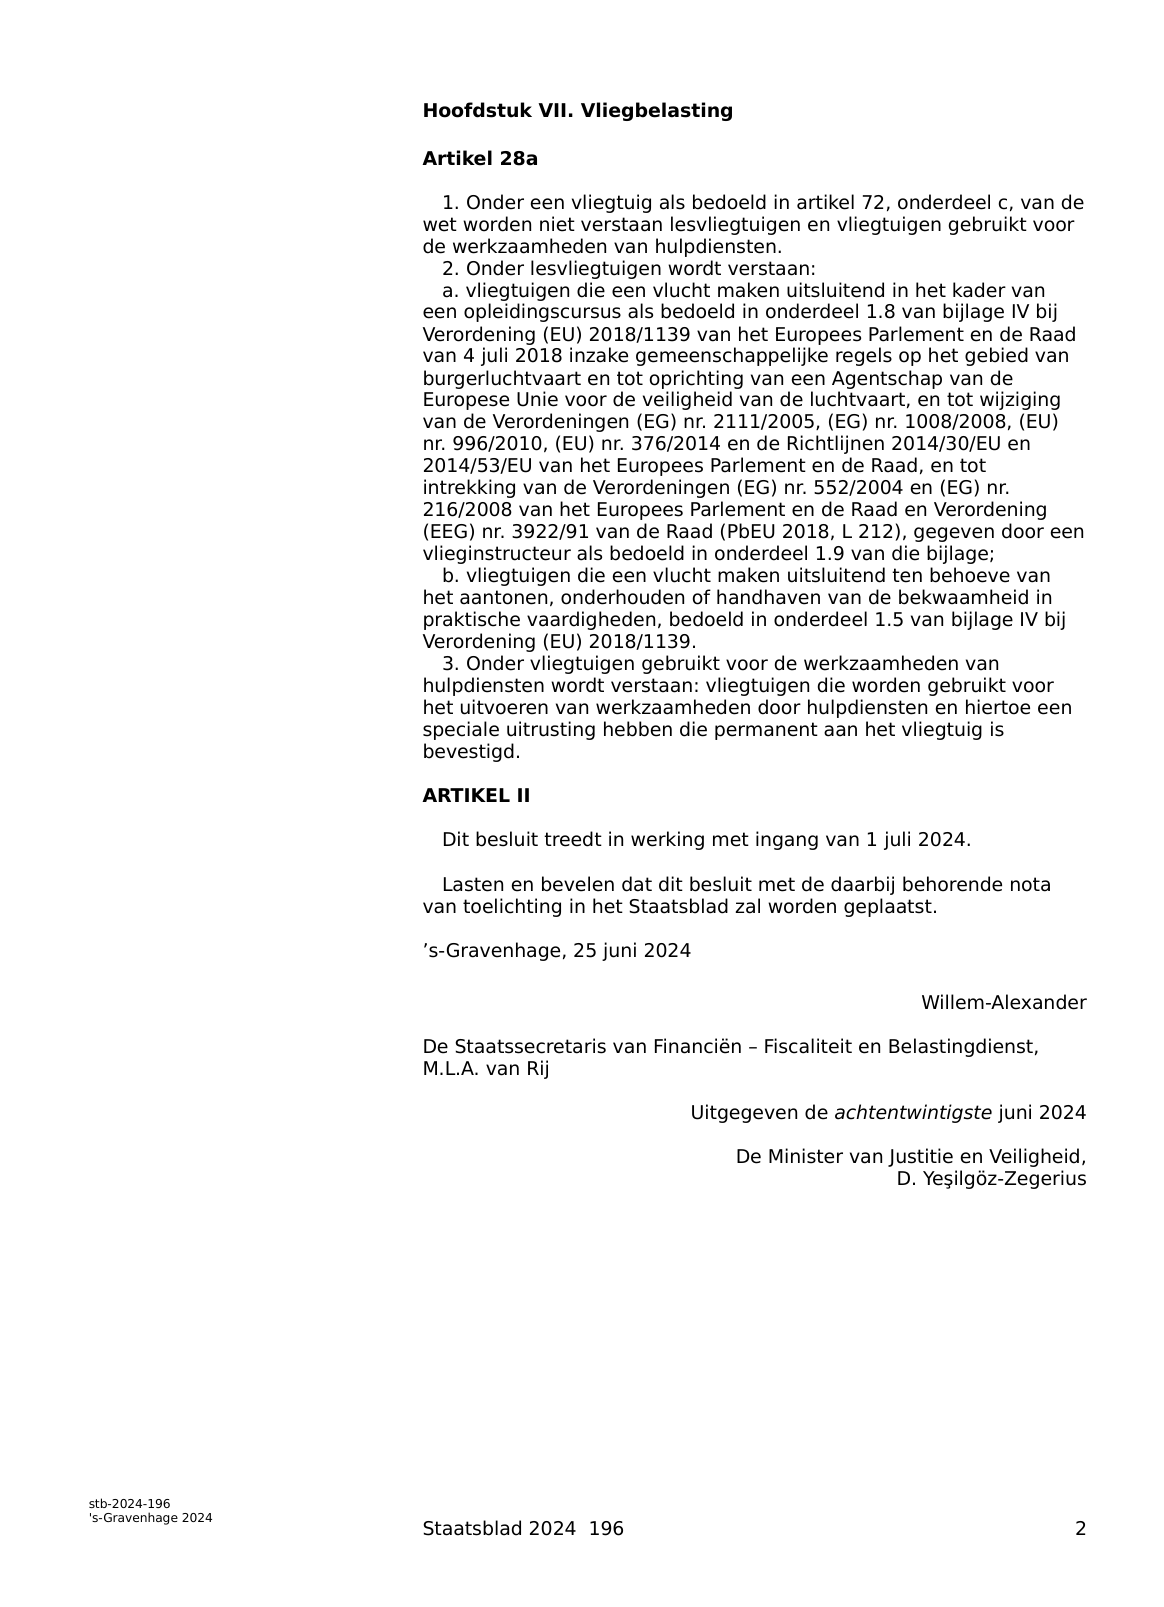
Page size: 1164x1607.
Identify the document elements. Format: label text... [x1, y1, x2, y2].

subtitle Artikel 28a [422, 147, 1087, 169]
text Dit besluit treedt in werking met ingang van 1 juli 2024. [422, 829, 1087, 851]
text 2. Onder lesvliegtuigen wordt verstaan: [422, 257, 1087, 279]
text ’s-Gravenhage, 25 juni 2024 [422, 940, 1087, 962]
text De Staatssecretaris van Financiën – Fiscaliteit en Belastingdienst, M.L.A. van Rij [422, 1036, 1087, 1080]
text 1. Onder een vliegtuig als bedoeld in artikel 72, onderdeel c, van de wet worden niet verstaan lesvliegtuigen en vliegtuigen gebruikt voor de werkzaamheden van hulpdiensten. [422, 192, 1087, 257]
subtitle Hoofdstuk VII. Vliegbelasting [422, 100, 1087, 122]
subtitle ARTIKEL II [422, 785, 1087, 807]
text Uitgegeven de achtentwintigste juni 2024 [422, 1102, 1087, 1124]
text 's-Gravenhage 2024 [88, 1511, 323, 1525]
text stb-2024-196 [88, 1497, 323, 1511]
text b. vliegtuigen die een vlucht maken uitsluitend ten behoeve van het aantonen, onderhouden of handhaven van de bekwaamheid in praktische vaardigheden, bedoeld in onderdeel 1.5 van bijlage IV bij Verordening (EU) 2018/1139. [422, 565, 1087, 653]
text De Minister van Justitie en Veiligheid, D. Yeşilgöz-Zegerius [422, 1146, 1087, 1190]
text Willem-Alexander [422, 992, 1087, 1014]
text Lasten en bevelen dat dit besluit met de daarbij behorende nota van toelichting in het Staatsblad zal worden geplaatst. [422, 873, 1087, 917]
text a. vliegtuigen die een vlucht maken uitsluitend in het kader van een opleidingscursus als bedoeld in onderdeel 1.8 van bijlage IV bij Verordening (EU) 2018/1139 van het Europees Parlement en de Raad van 4 juli 2018 inzake gemeenschappelijke regels op het gebied van burgerluchtvaart en tot oprichting van een Agentschap van de Europese Unie voor de veiligheid van de luchtvaart, en tot wijziging van de Verordeningen (EG) nr. 2111/2005, (EG) nr. 1008/2008, (EU) nr. 996/2010, (EU) nr. 376/2014 en de Richtlijnen 2014/30/EU en 2014/53/EU van het Europees Parlement en de Raad, en tot intrekking van de Verordeningen (EG) nr. 552/2004 en (EG) nr. 216/2008 van het Europees Parlement en de Raad en Verordening (EEG) nr. 3922/91 van de Raad (PbEU 2018, L 212), gegeven door een vlieginstructeur als bedoeld in onderdeel 1.9 van die bijlage; [422, 279, 1087, 565]
text 3. Onder vliegtuigen gebruikt voor de werkzaamheden van hulpdiensten wordt verstaan: vliegtuigen die worden gebruikt voor het uitvoeren van werkzaamheden door hulpdiensten en hiertoe een speciale uitrusting hebben die permanent aan het vliegtuig is bevestigd. [422, 653, 1087, 763]
